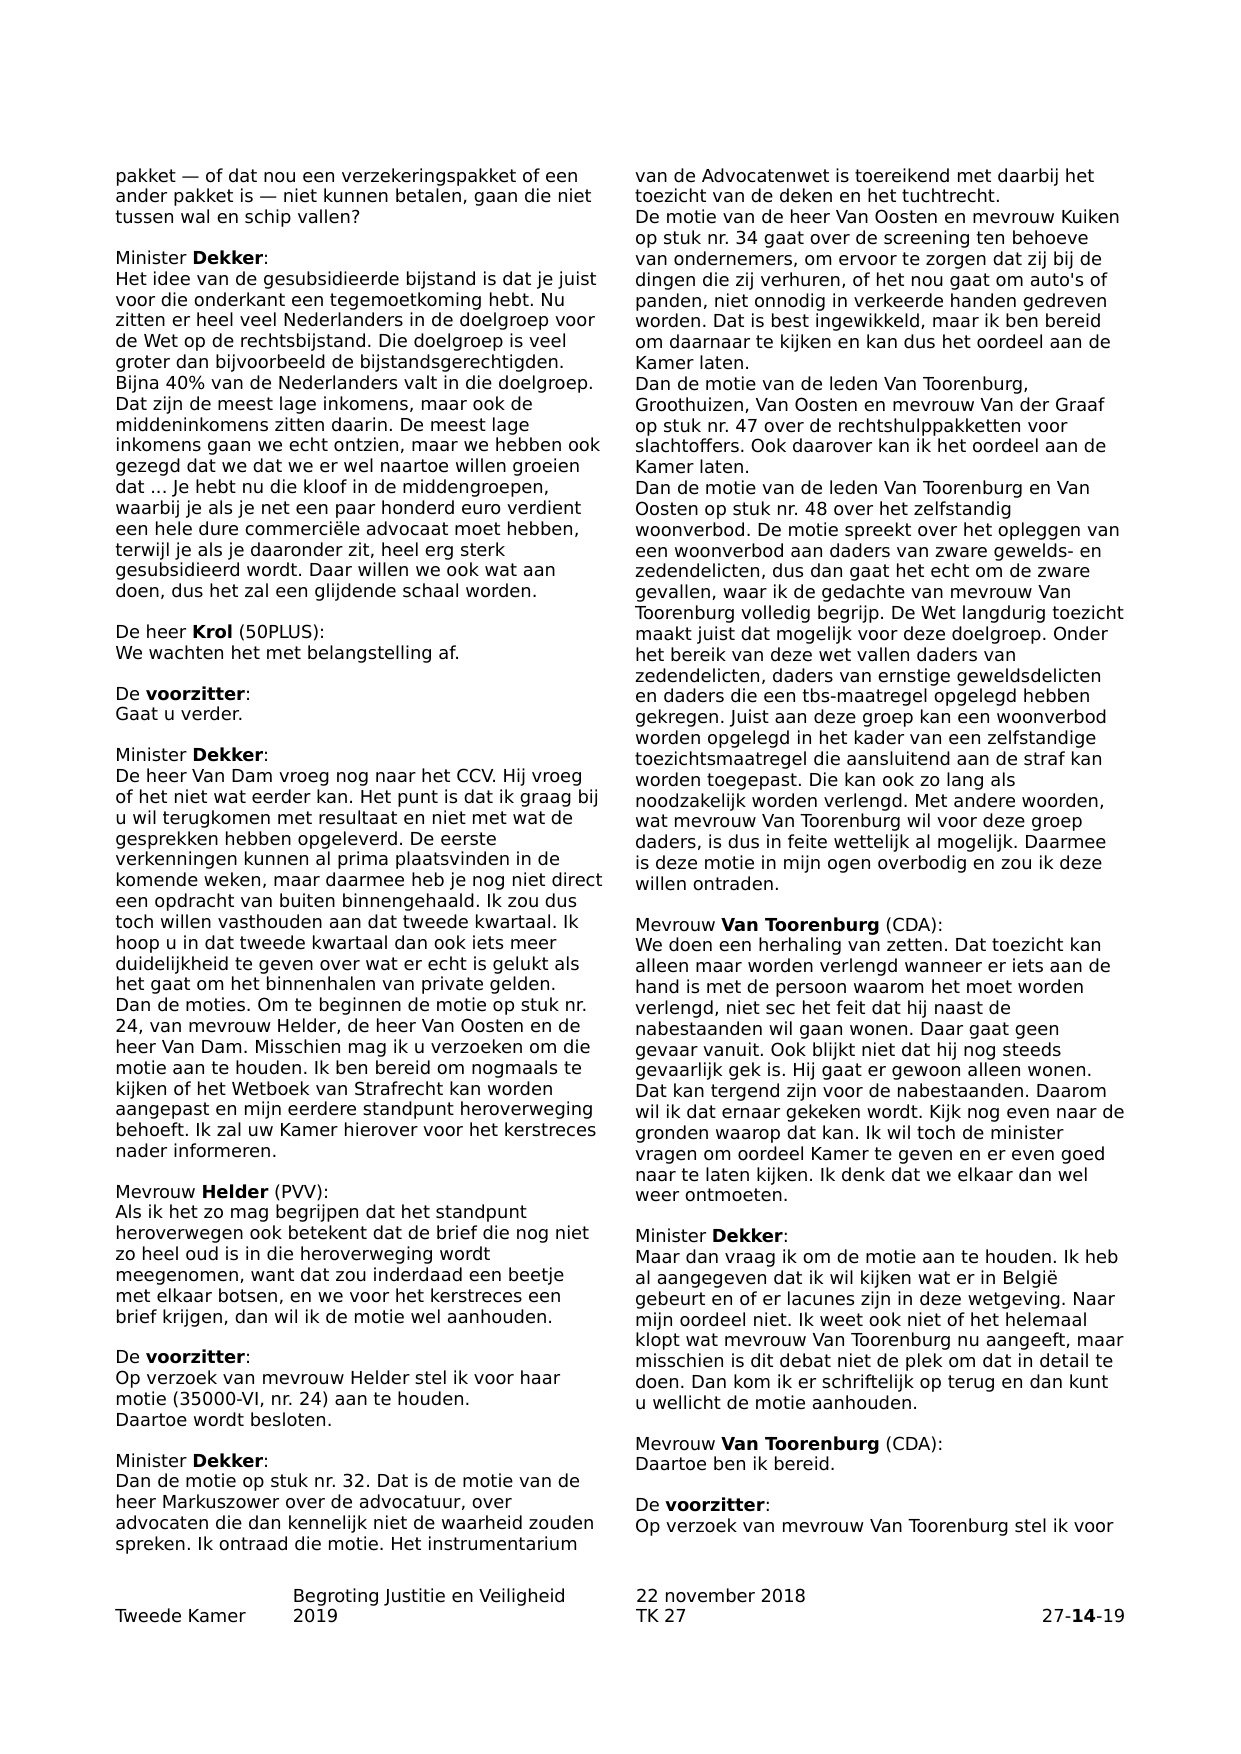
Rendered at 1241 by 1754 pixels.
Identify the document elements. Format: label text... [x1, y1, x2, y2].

text Gaat u verder. [115, 704, 605, 725]
text We doen een herhaling van zetten. Dat toezicht kan alleen maar worden verlengd wanneer er iets aan de hand is met de persoon waarom het moet worden verlengd, niet sec het feit dat hij naast de nabestaanden wil gaan wonen. Daar gaat geen gevaar vanuit. Ook blijkt niet dat hij nog steeds gevaarlijk gek is. Hij gaat er gewoon alleen wonen. Dat kan tergend zijn voor de nabestaanden. Daarom wil ik dat ernaar gekeken wordt. Kijk nog even naar de gronden waarop dat kan. Ik wil toch de minister vragen om oordeel Kamer te geven en er even goed naar te laten kijken. Ik denk dat we elkaar dan wel weer ontmoeten. [635, 935, 1125, 1206]
text pakket — of dat nou een verzekeringspakket of een ander pakket is — niet kunnen betalen, gaan die niet tussen wal en schip vallen? [115, 165, 605, 228]
text van de Advocatenwet is toereikend met daarbij het toezicht van de deken en het tuchtrecht. [635, 165, 1125, 207]
text De voorzitter: [115, 1347, 605, 1368]
text De heer Krol (50PLUS): [115, 622, 605, 643]
text Maar dan vraag ik om de motie aan te houden. Ik heb al aangegeven dat ik wil kijken wat er in België gebeurt en of er lacunes zijn in deze wetgeving. Naar mijn oordeel niet. Ik weet ook niet of het helemaal klopt wat mevrouw Van Toorenburg nu aangeeft, maar misschien is dit debat niet de plek om dat in detail te doen. Dan kom ik er schriftelijk op terug en dan kunt u wellicht de motie aanhouden. [635, 1247, 1125, 1413]
text Daartoe ben ik bereid. [635, 1454, 1125, 1475]
text De voorzitter: [635, 1495, 1125, 1516]
text Minister Dekker: [635, 1226, 1125, 1247]
text Minister Dekker: [115, 1451, 605, 1471]
text Dan de motie van de leden Van Toorenburg, Groothuizen, Van Oosten en mevrouw Van der Graaf op stuk nr. 47 over de rechtshulppakketten voor slachtoffers. Ook daarover kan ik het oordeel aan de Kamer laten. [635, 374, 1125, 478]
text De voorzitter: [115, 683, 605, 704]
text Op verzoek van mevrouw Helder stel ik voor haar motie (35000-VI, nr. 24) aan te houden. [115, 1368, 605, 1410]
text De heer Van Dam vroeg nog naar het CCV. Hij vroeg of het niet wat eerder kan. Het punt is dat ik graag bij u wil terugkomen met resultaat en niet met wat de gesprekken hebben opgeleverd. De eerste verkenningen kunnen al prima plaatsvinden in de komende weken, maar daarmee heb je nog niet direct een opdracht van buiten binnengehaald. Ik zou dus toch willen vasthouden aan dat tweede kwartaal. Ik hoop u in dat tweede kwartaal dan ook iets meer duidelijkheid te geven over wat er echt is gelukt als het gaat om het binnenhalen van private gelden. [115, 766, 605, 995]
text Dan de motie van de leden Van Toorenburg en Van Oosten op stuk nr. 48 over het zelfstandig woonverbod. De motie spreekt over het opleggen van een woonverbod aan daders van zware gewelds- en zedendelicten, dus dan gaat het echt om de zware gevallen, waar ik de gedachte van mevrouw Van Toorenburg volledig begrijp. De Wet langdurig toezicht maakt juist dat mogelijk voor deze doelgroep. Onder het bereik van deze wet vallen daders van zedendelicten, daders van ernstige geweldsdelicten en daders die een tbs-maatregel opgelegd hebben gekregen. Juist aan deze groep kan een woonverbod worden opgelegd in het kader van een zelfstandige toezichtsmaatregel die aansluitend aan de straf kan worden toegepast. Die kan ook zo lang als noodzakelijk worden verlengd. Met andere woorden, wat mevrouw Van Toorenburg wil voor deze groep daders, is dus in feite wettelijk al mogelijk. Daarmee is deze motie in mijn ogen overbodig en zou ik deze willen ontraden. [635, 478, 1125, 894]
text Minister Dekker: [115, 248, 605, 268]
text Minister Dekker: [115, 745, 605, 766]
text Op verzoek van mevrouw Van Toorenburg stel ik voor [635, 1516, 1125, 1537]
text Mevrouw Van Toorenburg (CDA): [635, 1433, 1125, 1454]
text Het idee van de gesubsidieerde bijstand is dat je juist voor die onderkant een tegemoetkoming hebt. Nu zitten er heel veel Nederlanders in de doelgroep voor de Wet op de rechtsbijstand. Die doelgroep is veel groter dan bijvoorbeeld de bijstandsgerechtigden. Bijna 40% van de Nederlanders valt in die doelgroep. Dat zijn de meest lage inkomens, maar ook de middeninkomens zitten daarin. De meest lage inkomens gaan we echt ontzien, maar we hebben ook gezegd dat we dat we er wel naartoe willen groeien dat ... Je hebt nu die kloof in de middengroepen, waarbij je als je net een paar honderd euro verdient een hele dure commerciële advocaat moet hebben, terwijl je als je daaronder zit, heel erg sterk gesubsidieerd wordt. Daar willen we ook wat aan doen, dus het zal een glijdende schaal worden. [115, 268, 605, 602]
text Dan de motie op stuk nr. 32. Dat is de motie van de heer Markuszower over de advocatuur, over advocaten die dan kennelijk niet de waarheid zouden spreken. Ik ontraad die motie. Het instrumentarium [115, 1471, 605, 1554]
text Daartoe wordt besloten. [115, 1410, 605, 1431]
text Mevrouw Van Toorenburg (CDA): [635, 914, 1125, 935]
text Dan de moties. Om te beginnen de motie op stuk nr. 24, van mevrouw Helder, de heer Van Oosten en de heer Van Dam. Misschien mag ik u verzoeken om die motie aan te houden. Ik ben bereid om nogmaals te kijken of het Wetboek van Strafrecht kan worden aangepast en mijn eerdere standpunt heroverweging behoeft. Ik zal uw Kamer hierover voor het kerstreces nader informeren. [115, 995, 605, 1162]
text We wachten het met belangstelling af. [115, 643, 605, 663]
text Mevrouw Helder (PVV): [115, 1182, 605, 1202]
text De motie van de heer Van Oosten en mevrouw Kuiken op stuk nr. 34 gaat over de screening ten behoeve van ondernemers, om ervoor te zorgen dat zij bij de dingen die zij verhuren, of het nou gaat om auto's of panden, niet onnodig in verkeerde handen gedreven worden. Dat is best ingewikkeld, maar ik ben bereid om daarnaar te kijken en kan dus het oordeel aan de Kamer laten. [635, 207, 1125, 374]
text Als ik het zo mag begrijpen dat het standpunt heroverwegen ook betekent dat de brief die nog niet zo heel oud is in die heroverweging wordt meegenomen, want dat zou inderdaad een beetje met elkaar botsen, en we voor het kerstreces een brief krijgen, dan wil ik de motie wel aanhouden. [115, 1202, 605, 1327]
